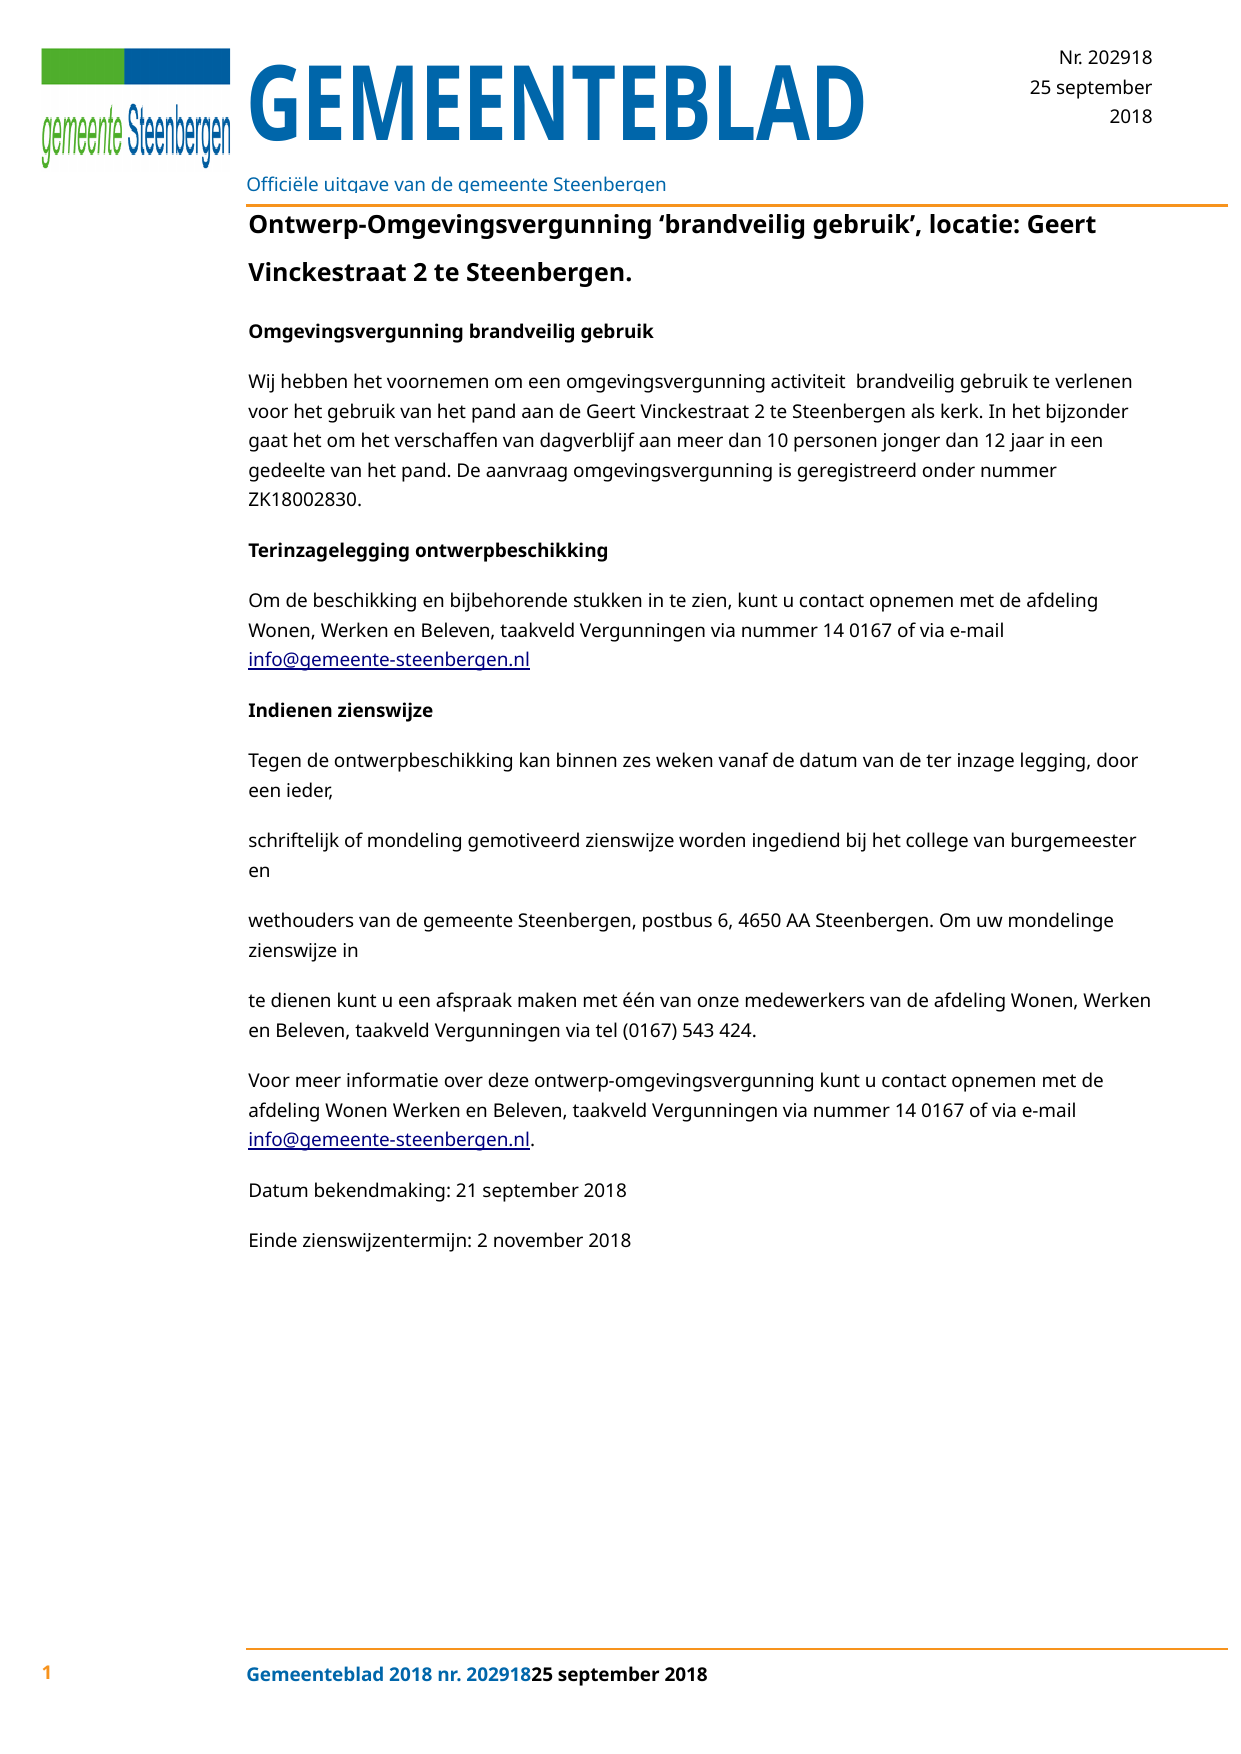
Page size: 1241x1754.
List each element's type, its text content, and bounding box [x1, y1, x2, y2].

text Ontwerp-Omgevingsvergunning ‘brandveilig gebruik’, locatie: Geert Vinckestraat 2 te Steenbergen. [248, 207, 1152, 288]
text schriftelijk of mondeling gemotiveerd zienswijze worden ingediend bij het college van burgemeester en [248, 827, 1152, 883]
text Indienen zienswijze [248, 697, 1152, 723]
text Om de beschikking en bijbehorende stukken in te zien, kunt u contact opnemen met de afdeling Wonen, Werken en Beleven, taakveld Vergunningen via nummer 14 0167 of via e-mail info@gemeente-steenbergen.nl [248, 587, 1152, 672]
picture [41, 47, 231, 172]
text wethouders van de gemeente Steenbergen, postbus 6, 4650 AA Steenbergen. Om uw mondelinge zienswijze in [248, 907, 1152, 963]
text Voor meer informatie over deze ontwerp-omgevingsvergunning kunt u contact opnemen met de afdeling Wonen Werken en Beleven, taakveld Vergunningen via nummer 14 0167 of via e-mail info@gemeente-steenbergen.nl. [248, 1067, 1152, 1152]
text Datum bekendmaking: 21 september 2018 [248, 1177, 1152, 1203]
text Terinzagelegging ontwerpbeschikking [248, 537, 1152, 563]
text Wij hebben het voornemen om een omgevingsvergunning activiteit brandveilig gebruik te verlenen voor het gebruik van het pand aan de Geert Vinckestraat 2 te Steenbergen als kerk. In het bijzonder gaat het om het verschaffen van dagverblijf aan meer dan 10 personen jonger dan 12 jaar in een gedeelte van het pand. De aanvraag omgevingsvergunning is geregistreerd onder nummer ZK18002830. [248, 368, 1152, 512]
text Tegen de ontwerpbeschikking kan binnen zes weken vanaf de datum van de ter inzage legging, door een ieder, [248, 747, 1152, 803]
text Einde zienswijzentermijn: 2 november 2018 [248, 1227, 1152, 1253]
text Omgevingsvergunning brandveilig gebruik [248, 318, 1152, 344]
text te dienen kunt u een afspraak maken met één van onze medewerkers van de afdeling Wonen, Werken en Beleven, taakveld Vergunningen via tel (0167) 543 424. [248, 987, 1152, 1043]
